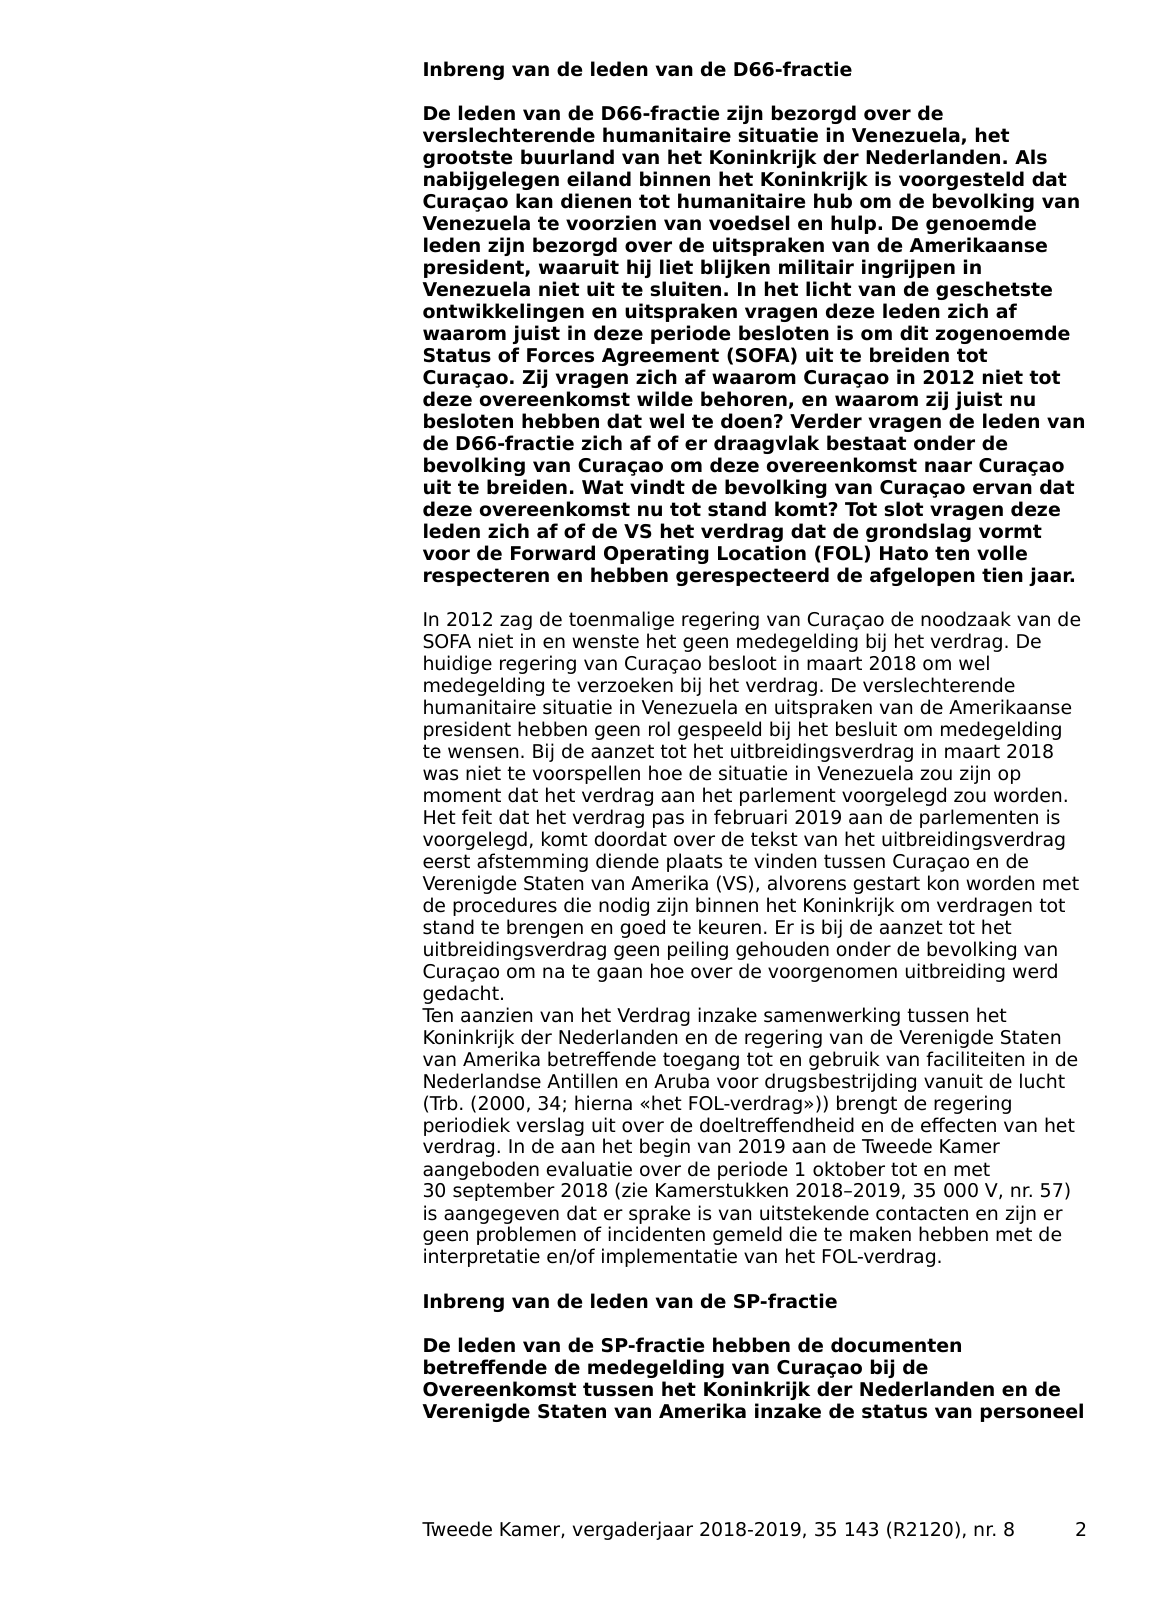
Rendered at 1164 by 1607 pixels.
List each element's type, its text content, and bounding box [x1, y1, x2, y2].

text De leden van de SP-fractie hebben de documenten betreffende de medegelding van Curaçao bij de Overeenkomst tussen het Koninkrijk der Nederlanden en de Verenigde Staten van Amerika inzake de status van personeel [422, 1335, 1087, 1423]
text De leden van de D66-fractie zijn bezorgd over de verslechterende humanitaire situatie in Venezuela, het grootste buurland van het Koninkrijk der Nederlanden. Als nabijgelegen eiland binnen het Koninkrijk is voorgesteld dat Curaçao kan dienen tot humanitaire hub om de bevolking van Venezuela te voorzien van voedsel en hulp. De genoemde leden zijn bezorgd over de uitspraken van de Amerikaanse president, waaruit hij liet blijken militair ingrijpen in Venezuela niet uit te sluiten. In het licht van de geschetste ontwikkelingen en uitspraken vragen deze leden zich af waarom juist in deze periode besloten is om dit zogenoemde Status of Forces Agreement (SOFA) uit te breiden tot Curaçao. Zij vragen zich af waarom Curaçao in 2012 niet tot deze overeenkomst wilde behoren, en waarom zij juist nu besloten hebben dat wel te doen? Verder vragen de leden van de D66-fractie zich af of er draagvlak bestaat onder de bevolking van Curaçao om deze overeenkomst naar Curaçao uit te breiden. Wat vindt de bevolking van Curaçao ervan dat deze overeenkomst nu tot stand komt? Tot slot vragen deze leden zich af of de VS het verdrag dat de grondslag vormt voor de Forward Operating Location (FOL) Hato ten volle respecteren en hebben gerespecteerd de afgelopen tien jaar. [422, 103, 1087, 587]
text Ten aanzien van het Verdrag inzake samenwerking tussen het Koninkrijk der Nederlanden en de regering van de Verenigde Staten van Amerika betreffende toegang tot en gebruik van faciliteiten in de Nederlandse Antillen en Aruba voor drugsbestrijding vanuit de lucht (Trb. (2000, 34; hierna «het FOL-verdrag»)) brengt de regering periodiek verslag uit over de doeltreffendheid en de effecten van het verdrag. In de aan het begin van 2019 aan de Tweede Kamer aangeboden evaluatie over de periode 1 oktober tot en met 30 september 2018 (zie Kamerstukken 2018–2019, 35 000 V, nr. 57) is aangegeven dat er sprake is van uitstekende contacten en zijn er geen problemen of incidenten gemeld die te maken hebben met de interpretatie en/of implementatie van het FOL-verdrag. [422, 1004, 1087, 1268]
subtitle Inbreng van de leden van de D66-fractie [422, 59, 1087, 81]
subtitle Inbreng van de leden van de SP-fractie [422, 1291, 1087, 1312]
text In 2012 zag de toenmalige regering van Curaçao de noodzaak van de SOFA niet in en wenste het geen medegelding bij het verdrag. De huidige regering van Curaçao besloot in maart 2018 om wel medegelding te verzoeken bij het verdrag. De verslechterende humanitaire situatie in Venezuela en uitspraken van de Amerikaanse president hebben geen rol gespeeld bij het besluit om medegelding te wensen. Bij de aanzet tot het uitbreidingsverdrag in maart 2018 was niet te voorspellen hoe de situatie in Venezuela zou zijn op moment dat het verdrag aan het parlement voorgelegd zou worden. Het feit dat het verdrag pas in februari 2019 aan de parlementen is voorgelegd, komt doordat over de tekst van het uitbreidingsverdrag eerst afstemming diende plaats te vinden tussen Curaçao en de Verenigde Staten van Amerika (VS), alvorens gestart kon worden met de procedures die nodig zijn binnen het Koninkrijk om verdragen tot stand te brengen en goed te keuren. Er is bij de aanzet tot het uitbreidingsverdrag geen peiling gehouden onder de bevolking van Curaçao om na te gaan hoe over de voorgenomen uitbreiding werd gedacht. [422, 609, 1087, 1004]
